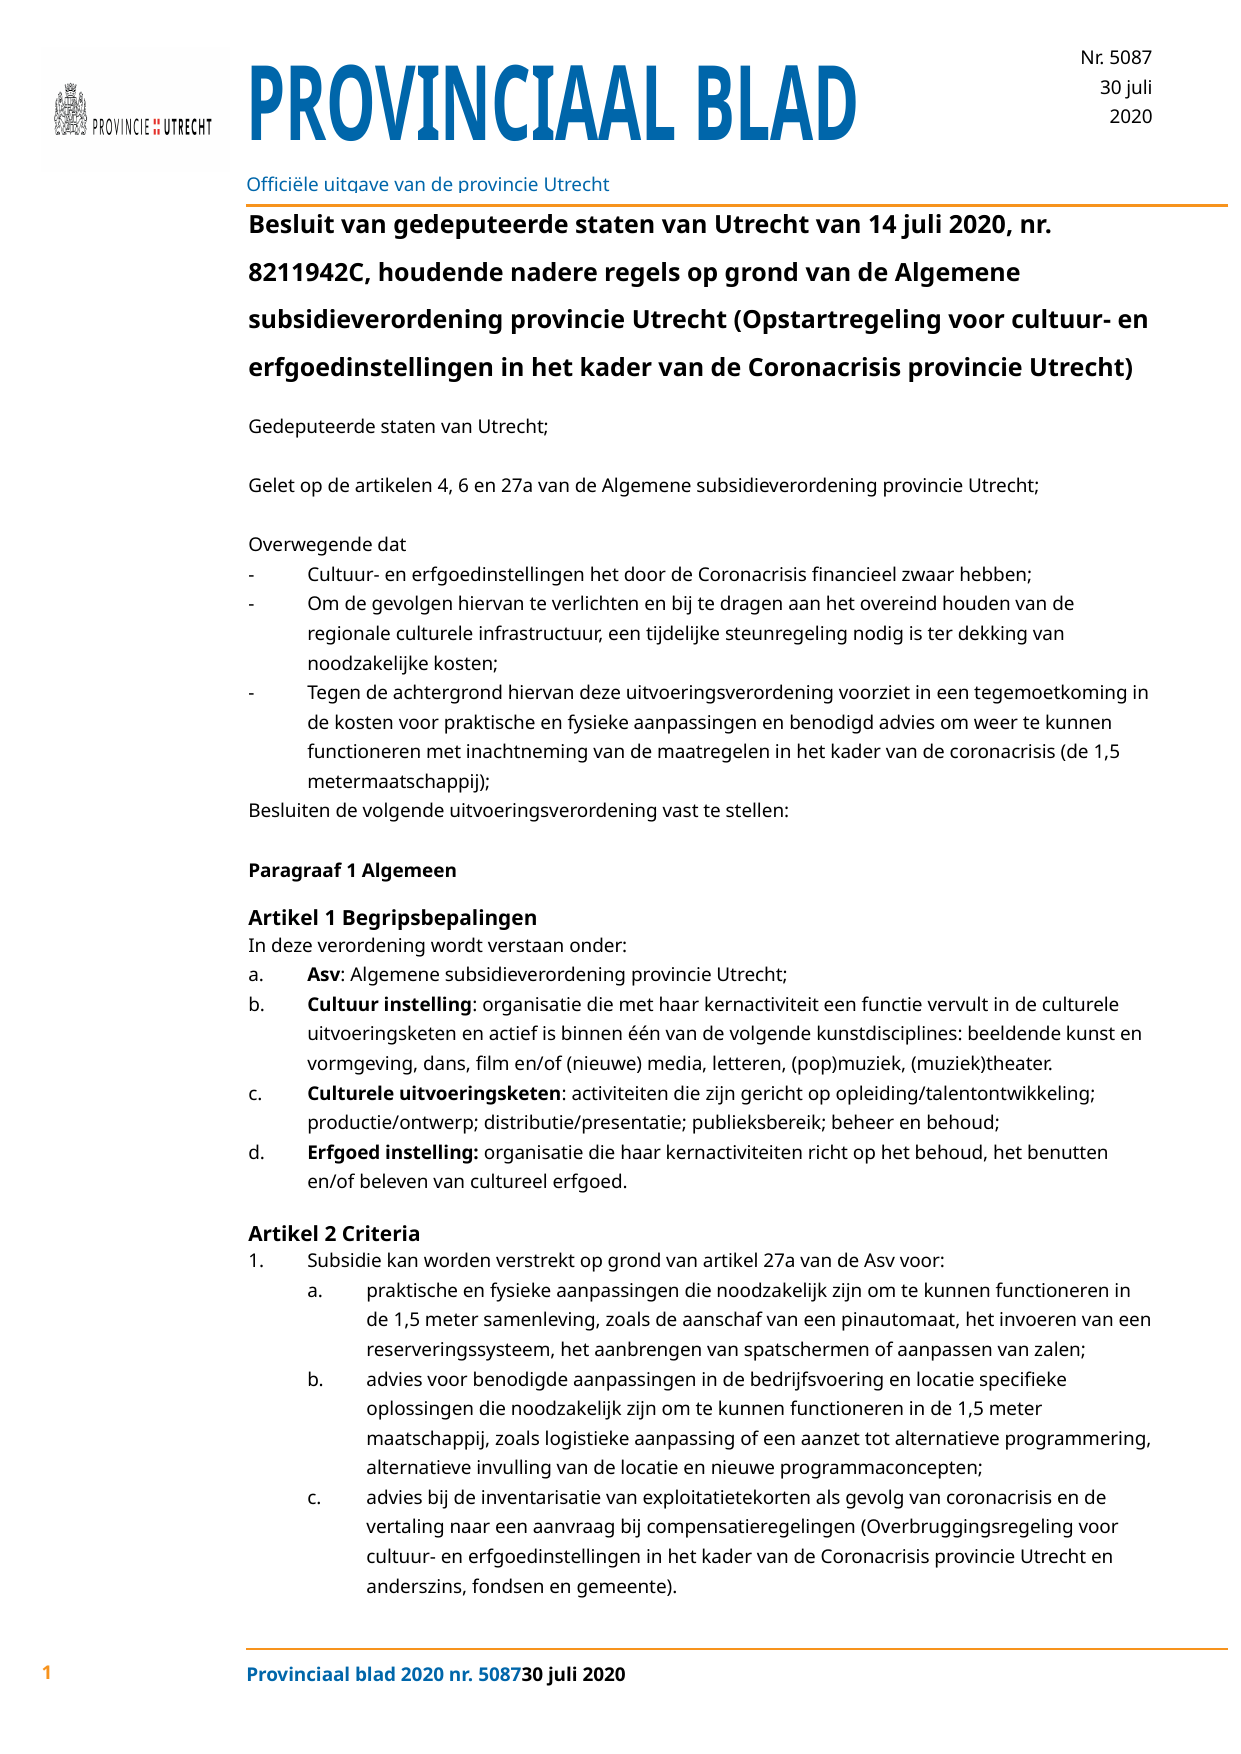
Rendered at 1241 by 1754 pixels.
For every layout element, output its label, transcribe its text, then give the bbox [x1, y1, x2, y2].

text Gedeputeerde staten van Utrecht; [248, 413, 1152, 439]
list Erfgoed instelling: organisatie die haar kernactiviteiten richt op het behoud, het benutten en/of beleven van cultureel erfgoed. [248, 1139, 1152, 1194]
text Gelet op de artikelen 4, 6 en 27a van de Algemene subsidieverordening provincie Utrecht; [248, 472, 1152, 498]
text Artikel 1 Begripsbepalingen [248, 903, 1152, 932]
list Cultuur instelling: organisatie die met haar kernactiviteit een functie vervult in de culturele uitvoeringsketen en actief is binnen één van de volgende kunstdisciplines: beeldende kunst en vormgeving, dans, film en/of (nieuwe) media, letteren, (pop)muziek, (muziek)theater. [248, 991, 1152, 1076]
text In deze verordening wordt verstaan onder: [248, 932, 1152, 958]
text Besluit van gedeputeerde staten van Utrecht van 14 juli 2020, nr. 8211942C, houdende nadere regels op grond van de Algemene subsidieverordening provincie Utrecht (Opstartregeling voor cultuur- en erfgoedinstellingen in het kader van de Coronacrisis provincie Utrecht) [248, 207, 1152, 384]
list Subsidie kan worden verstrekt op grond van artikel 27a van de Asv voor: [248, 1247, 1152, 1273]
list Cultuur- en erfgoedinstellingen het door de Coronacrisis financieel zwaar hebben; [248, 561, 1152, 587]
list advies bij de inventarisatie van exploitatietekorten als gevolg van coronacrisis en de vertaling naar een aanvraag bij compensatieregelingen (Overbruggingsregeling voor cultuur- en erfgoedinstellingen in het kader van de Coronacrisis provincie Utrecht en anderszins, fondsen en gemeente). [307, 1484, 1152, 1598]
text Paragraaf 1 Algemeen [248, 857, 1152, 883]
list Om de gevolgen hiervan te verlichten en bij te dragen aan het overeind houden van de regionale culturele infrastructuur, een tijdelijke steunregeling nodig is ter dekking van noodzakelijke kosten; [248, 591, 1152, 676]
picture [41, 47, 231, 172]
text Overwegende dat [248, 531, 1152, 557]
list Asv: Algemene subsidieverordening provincie Utrecht; [248, 961, 1152, 987]
list praktische en fysieke aanpassingen die noodzakelijk zijn om te kunnen functioneren in de 1,5 meter samenleving, zoals de aanschaf van een pinautomaat, het invoeren van een reserveringssysteem, het aanbrengen van spatschermen of aanpassen van zalen; [307, 1277, 1152, 1362]
text Besluiten de volgende uitvoeringsverordening vast te stellen: [248, 798, 1152, 823]
list Culturele uitvoeringsketen: activiteiten die zijn gericht op opleiding/talentontwikkeling; productie/ontwerp; distributie/presentatie; publieksbereik; beheer en behoud; [248, 1080, 1152, 1135]
list advies voor benodigde aanpassingen in de bedrijfsvoering en locatie specifieke oplossingen die noodzakelijk zijn om te kunnen functioneren in de 1,5 meter maatschappij, zoals logistieke aanpassing of een aanzet tot alternatieve programmering, alternatieve invulling van de locatie en nieuwe programmaconcepten; [307, 1366, 1152, 1480]
text Artikel 2 Criteria [248, 1219, 1152, 1247]
list Tegen de achtergrond hiervan deze uitvoeringsverordening voorziet in een tegemoetkoming in de kosten voor praktische en fysieke aanpassingen en benodigd advies om weer te kunnen functioneren met inachtneming van de maatregelen in het kader van de coronacrisis (de 1,5 metermaatschappij); [248, 679, 1152, 794]
